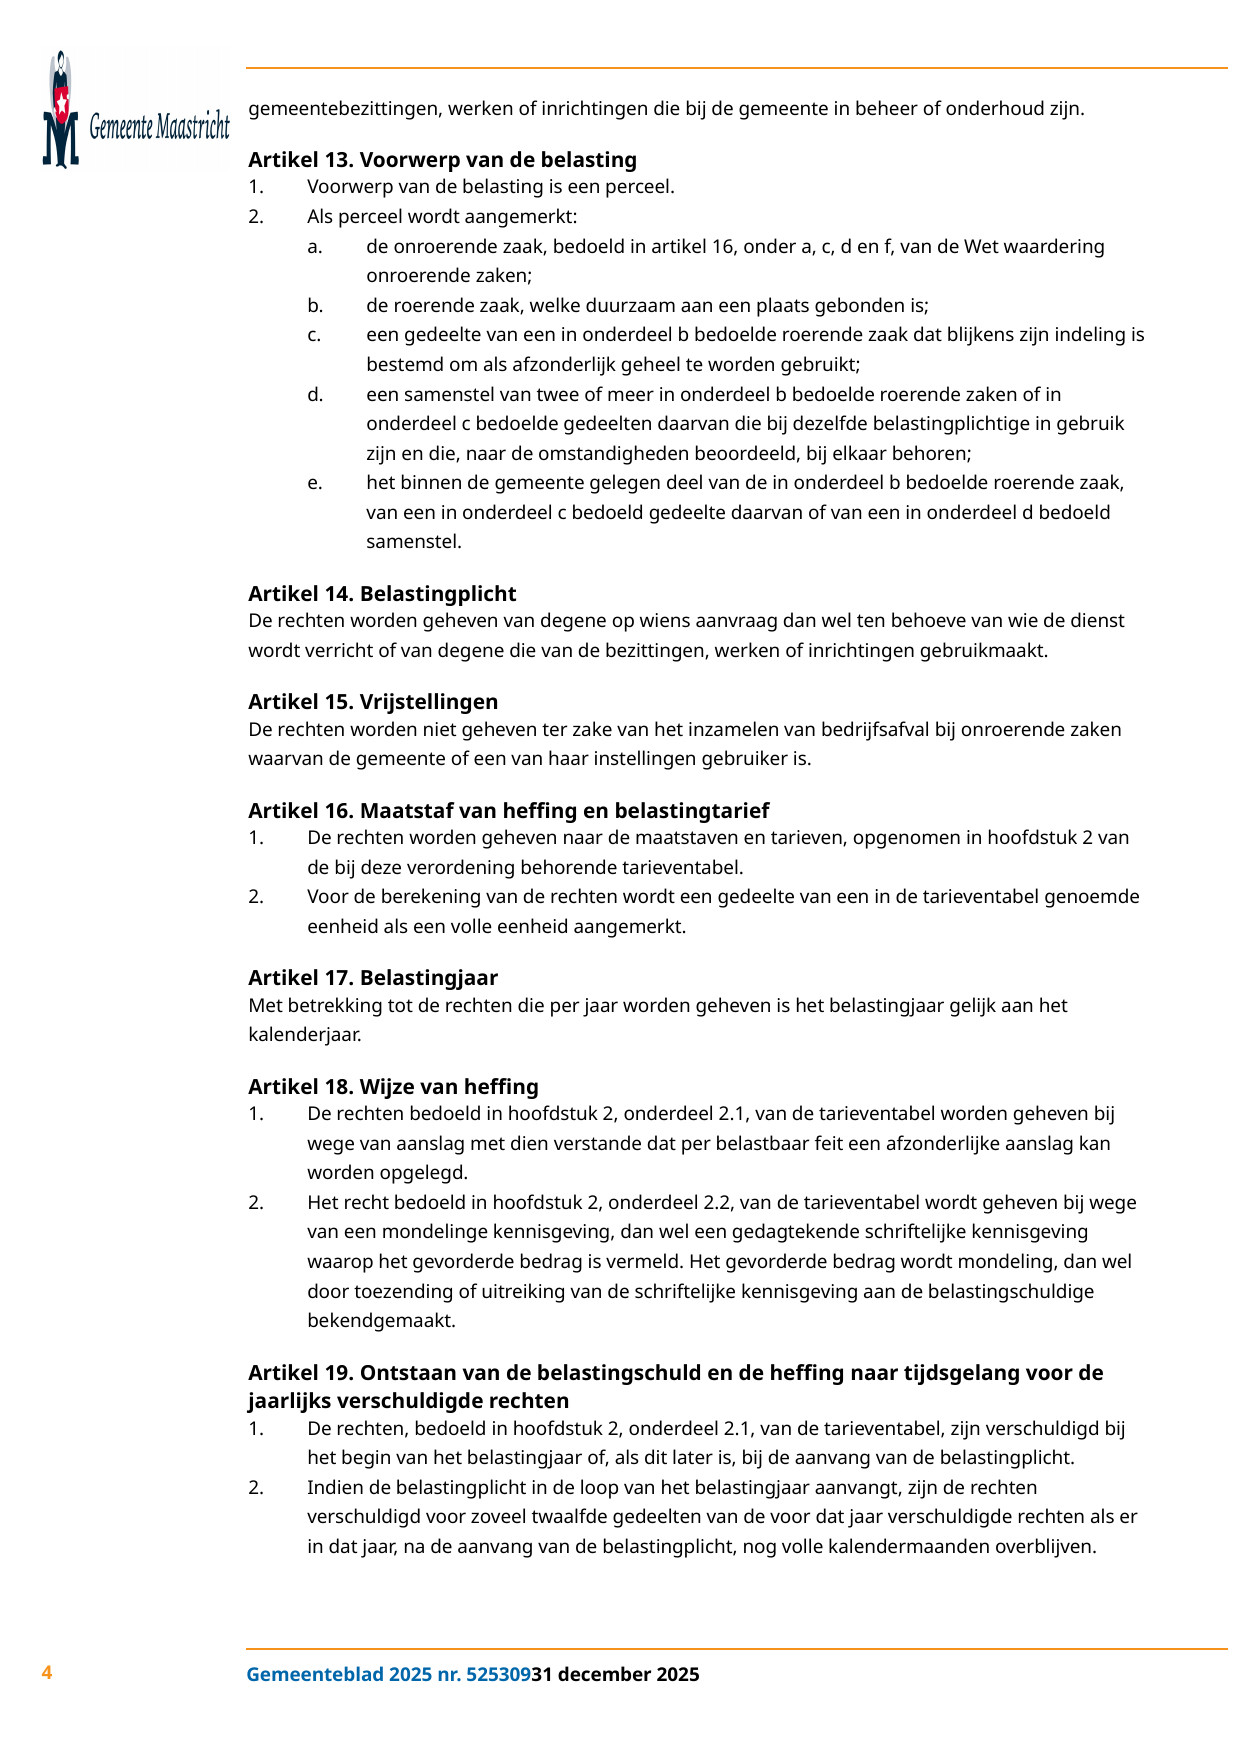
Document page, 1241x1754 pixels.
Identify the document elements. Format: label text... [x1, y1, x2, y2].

picture [41, 47, 231, 172]
list Indien de belastingplicht in de loop van het belastingjaar aanvangt, zijn de rechten verschuldigd voor zoveel twaalfde gedeelten van de voor dat jaar verschuldigde rechten als er in dat jaar, na de aanvang van de belastingplicht, nog volle kalendermaanden overblijven. [248, 1474, 1152, 1559]
list Als perceel wordt aangemerkt: [248, 203, 1152, 229]
list de onroerende zaak, bedoeld in artikel 16, onder a, c, d en f, van de Wet waardering onroerende zaken; [307, 233, 1152, 288]
text Artikel 16. Maatstaf van heffing en belastingtarief [248, 796, 1152, 824]
list een samenstel van twee of meer in onderdeel b bedoelde roerende zaken of in onderdeel c bedoelde gedeelten daarvan die bij dezelfde belastingplichtige in gebruik zijn en die, naar de omstandigheden beoordeeld, bij elkaar behoren; [307, 381, 1152, 466]
list het binnen de gemeente gelegen deel van de in onderdeel b bedoelde roerende zaak, van een in onderdeel c bedoeld gedeelte daarvan of van een in onderdeel d bedoeld samenstel. [307, 469, 1152, 554]
list Het recht bedoeld in hoofdstuk 2, onderdeel 2.2, van de tarieventabel wordt geheven bij wege van een mondelinge kennisgeving, dan wel een gedagtekende schriftelijke kennisgeving waarop het gevorderde bedrag is vermeld. Het gevorderde bedrag wordt mondeling, dan wel door toezending of uitreiking van de schriftelijke kennisgeving aan de belastingschuldige bekendgemaakt. [248, 1189, 1152, 1333]
list De rechten bedoeld in hoofdstuk 2, onderdeel 2.1, van de tarieventabel worden geheven bij wege van aanslag met dien verstande dat per belastbaar feit een afzonderlijke aanslag kan worden opgelegd. [248, 1100, 1152, 1185]
text Artikel 15. Vrijstellingen [248, 687, 1152, 716]
list Voorwerp van de belasting is een perceel. [248, 174, 1152, 199]
list De rechten worden geheven naar de maatstaven en tarieven, opgenomen in hoofdstuk 2 van de bij deze verordening behorende tarieventabel. [248, 824, 1152, 880]
text Artikel 17. Belastingjaar [248, 963, 1152, 992]
text De rechten worden niet geheven ter zake van het inzamelen van bedrijfsafval bij onroerende zaken waarvan de gemeente of een van haar instellingen gebruiker is. [248, 716, 1152, 771]
text Artikel 19. Ontstaan van de belastingschuld en de heffing naar tijdsgelang voor de jaarlijks verschuldigde rechten [248, 1358, 1152, 1415]
text Met betrekking tot de rechten die per jaar worden geheven is het belastingjaar gelijk aan het kalenderjaar. [248, 992, 1152, 1047]
text Artikel 18. Wijze van heffing [248, 1072, 1152, 1100]
text Artikel 14. Belastingplicht [248, 579, 1152, 607]
text De rechten worden geheven van degene op wiens aanvraag dan wel ten behoeve van wie de dienst wordt verricht of van degene die van de bezittingen, werken of inrichtingen gebruikmaakt. [248, 607, 1152, 663]
text gemeentebezittingen, werken of inrichtingen die bij de gemeente in beheer of onderhoud zijn. [248, 95, 1152, 121]
text Artikel 13. Voorwerp van de belasting [248, 145, 1152, 174]
list een gedeelte van een in onderdeel b bedoelde roerende zaak dat blijkens zijn indeling is bestemd om als afzonderlijk geheel te worden gebruikt; [307, 322, 1152, 377]
list De rechten, bedoeld in hoofdstuk 2, onderdeel 2.1, van de tarieventabel, zijn verschuldigd bij het begin van het belastingjaar of, als dit later is, bij de aanvang van de belastingplicht. [248, 1415, 1152, 1470]
list de roerende zaak, welke duurzaam aan een plaats gebonden is; [307, 292, 1152, 318]
list Voor de berekening van de rechten wordt een gedeelte van een in de tarieventabel genoemde eenheid als een volle eenheid aangemerkt. [248, 883, 1152, 939]
